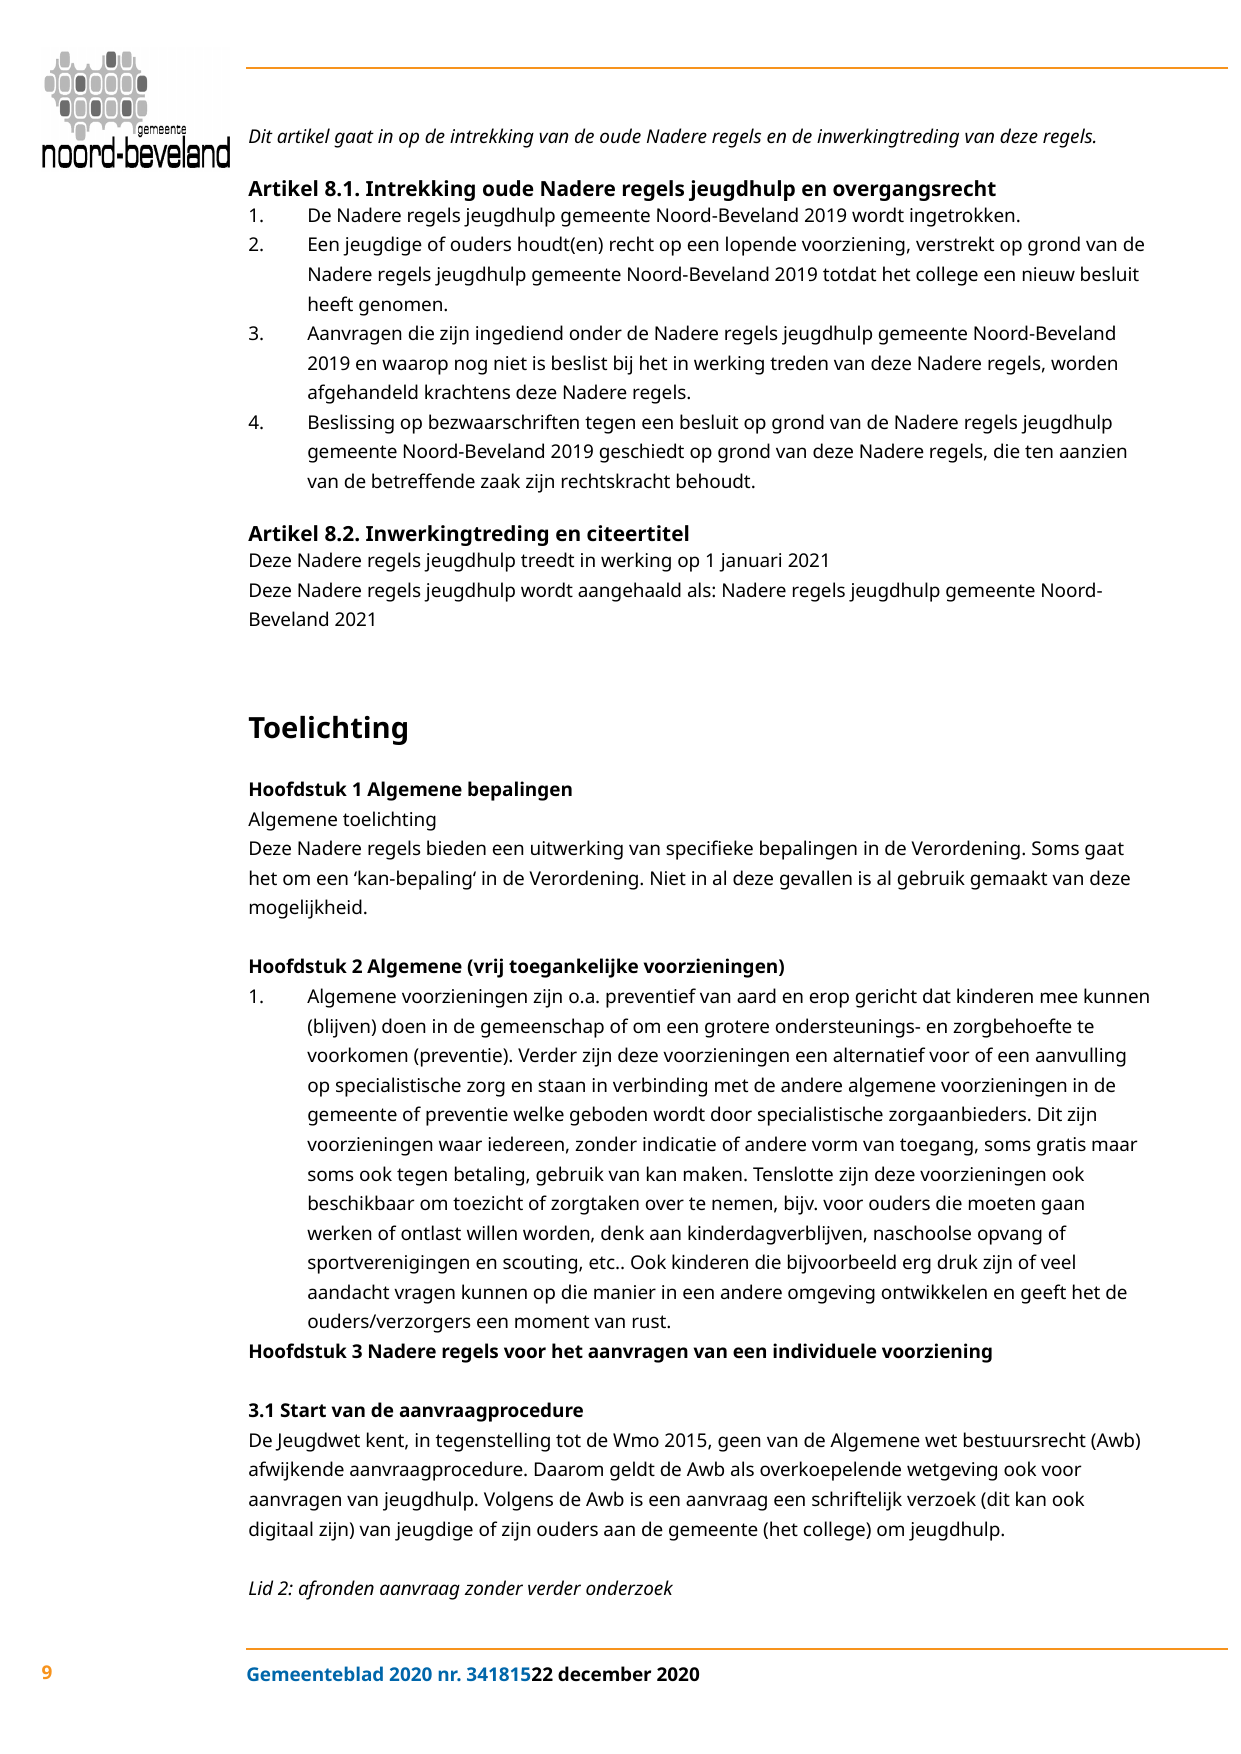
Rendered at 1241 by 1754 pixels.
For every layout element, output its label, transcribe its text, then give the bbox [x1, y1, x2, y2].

picture [41, 47, 231, 172]
text Artikel 8.2. Inwerkingtreding en citeertitel [248, 519, 1152, 547]
list Algemene voorzieningen zijn o.a. preventief van aard en erop gericht dat kinderen mee kunnen (blijven) doen in de gemeenschap of om een grotere ondersteunings- en zorgbehoefte te voorkomen (preventie). Verder zijn deze voorzieningen een alternatief voor of een aanvulling op specialistische zorg en staan in verbinding met de andere algemene voorzieningen in de gemeente of preventie welke geboden wordt door specialistische zorgaanbieders. Dit zijn voorzieningen waar iedereen, zonder indicatie of andere vorm van toegang, soms gratis maar soms ook tegen betaling, gebruik van kan maken. Tenslotte zijn deze voorzieningen ook beschikbaar om toezicht of zorgtaken over te nemen, bijv. voor ouders die moeten gaan werken of ontlast willen worden, denk aan kinderdagverblijven, naschoolse opvang of sportverenigingen en scouting, etc.. Ook kinderen die bijvoorbeeld erg druk zijn of veel aandacht vragen kunnen op die manier in een andere omgeving ontwikkelen en geeft het de ouders/verzorgers een moment van rust. [248, 983, 1152, 1334]
text het om een ‘kan-bepaling‘ in de Verordening. Niet in al deze gevallen is al gebruik gemaakt van deze mogelijkheid. [248, 865, 1152, 920]
text Hoofdstuk 1 Algemene bepalingen [248, 776, 1152, 802]
text Deze Nadere regels bieden een uitwerking van specifieke bepalingen in de Verordening. Soms gaat [248, 835, 1152, 861]
text Lid 2: afronden aanvraag zonder verder onderzoek [248, 1575, 1152, 1601]
text Deze Nadere regels jeugdhulp treedt in werking op 1 januari 2021 [248, 547, 1152, 573]
text Toelichting [248, 707, 1152, 747]
text Algemene toelichting [248, 806, 1152, 831]
text Artikel 8.1. Intrekking oude Nadere regels jeugdhulp en overgangsrecht [248, 174, 1152, 202]
text De Jeugdwet kent, in tegenstelling tot de Wmo 2015, geen van de Algemene wet bestuursrecht (Awb) afwijkende aanvraagprocedure. Daarom geldt de Awb als overkoepelende wetgeving ook voor aanvragen van jeugdhulp. Volgens de Awb is een aanvraag een schriftelijk verzoek (dit kan ook digitaal zijn) van jeugdige of zijn ouders aan de gemeente (het college) om jeugdhulp. [248, 1427, 1152, 1541]
list Beslissing op bezwaarschriften tegen een besluit op grond van de Nadere regels jeugdhulp gemeente Noord-Beveland 2019 geschiedt op grond van deze Nadere regels, die ten aanzien van de betreffende zaak zijn rechtskracht behoudt. [248, 409, 1152, 494]
list De Nadere regels jeugdhulp gemeente Noord-Beveland 2019 wordt ingetrokken. [248, 202, 1152, 228]
list Een jeugdige of ouders houdt(en) recht op een lopende voorziening, verstrekt op grond van de Nadere regels jeugdhulp gemeente Noord-Beveland 2019 totdat het college een nieuw besluit heeft genomen. [248, 232, 1152, 317]
text 3.1 Start van de aanvraagprocedure [248, 1397, 1152, 1423]
text Hoofdstuk 2 Algemene (vrij toegankelijke voorzieningen) [248, 954, 1152, 979]
text Dit artikel gaat in op de intrekking van de oude Nadere regels en de inwerkingtreding van deze regels. [248, 123, 1152, 149]
list Aanvragen die zijn ingediend onder de Nadere regels jeugdhulp gemeente Noord-Beveland 2019 en waarop nog niet is beslist bij het in werking treden van deze Nadere regels, worden afgehandeld krachtens deze Nadere regels. [248, 320, 1152, 405]
text Hoofdstuk 3 Nadere regels voor het aanvragen van een individuele voorziening [248, 1338, 1152, 1364]
text Deze Nadere regels jeugdhulp wordt aangehaald als: Nadere regels jeugdhulp gemeente Noord-Beveland 2021 [248, 577, 1152, 632]
